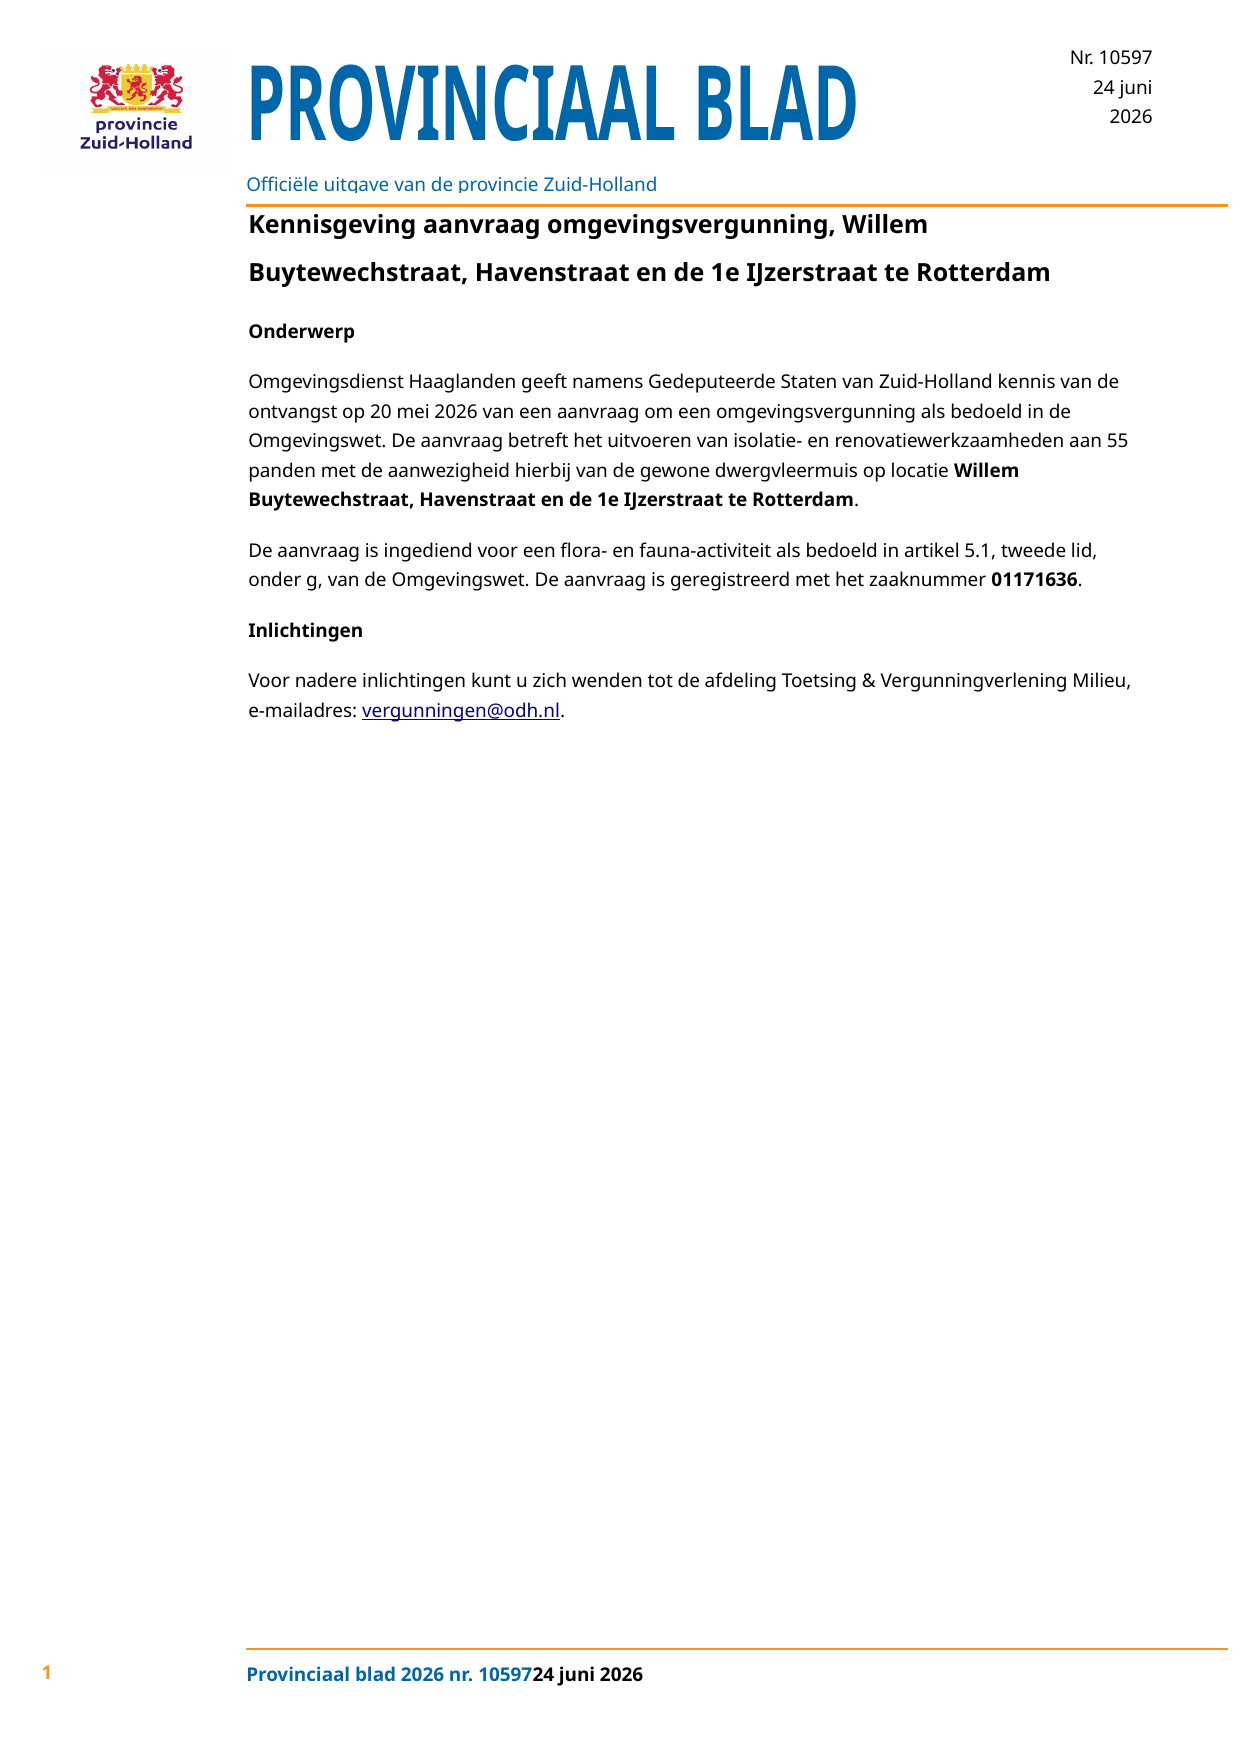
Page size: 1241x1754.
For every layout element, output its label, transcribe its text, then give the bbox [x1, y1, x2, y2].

text Onderwerp [248, 318, 1152, 344]
picture [41, 47, 231, 172]
text Kennisgeving aanvraag omgevingsvergunning, Willem Buytewechstraat, Havenstraat en de 1e IJzerstraat te Rotterdam [248, 207, 1152, 288]
text De aanvraag is ingediend voor een flora- en fauna-activiteit als bedoeld in artikel 5.1, tweede lid, onder g, van de Omgevingswet. De aanvraag is geregistreerd met het zaaknummer 01171636. [248, 537, 1152, 592]
text Voor nadere inlichtingen kunt u zich wenden tot de afdeling Toetsing & Vergunningverlening Milieu, e-mailadres: vergunningen@odh.nl. [248, 667, 1152, 723]
text Inlichtingen [248, 617, 1152, 643]
text Omgevingsdienst Haaglanden geeft namens Gedeputeerde Staten van Zuid-Holland kennis van de ontvangst op 20 mei 2026 van een aanvraag om een omgevingsvergunning als bedoeld in de Omgevingswet. De aanvraag betreft het uitvoeren van isolatie- en renovatiewerkzaamheden aan 55 panden met de aanwezigheid hierbij van de gewone dwergvleermuis op locatie Willem Buytewechstraat, Havenstraat en de 1e IJzerstraat te Rotterdam. [248, 368, 1152, 512]
